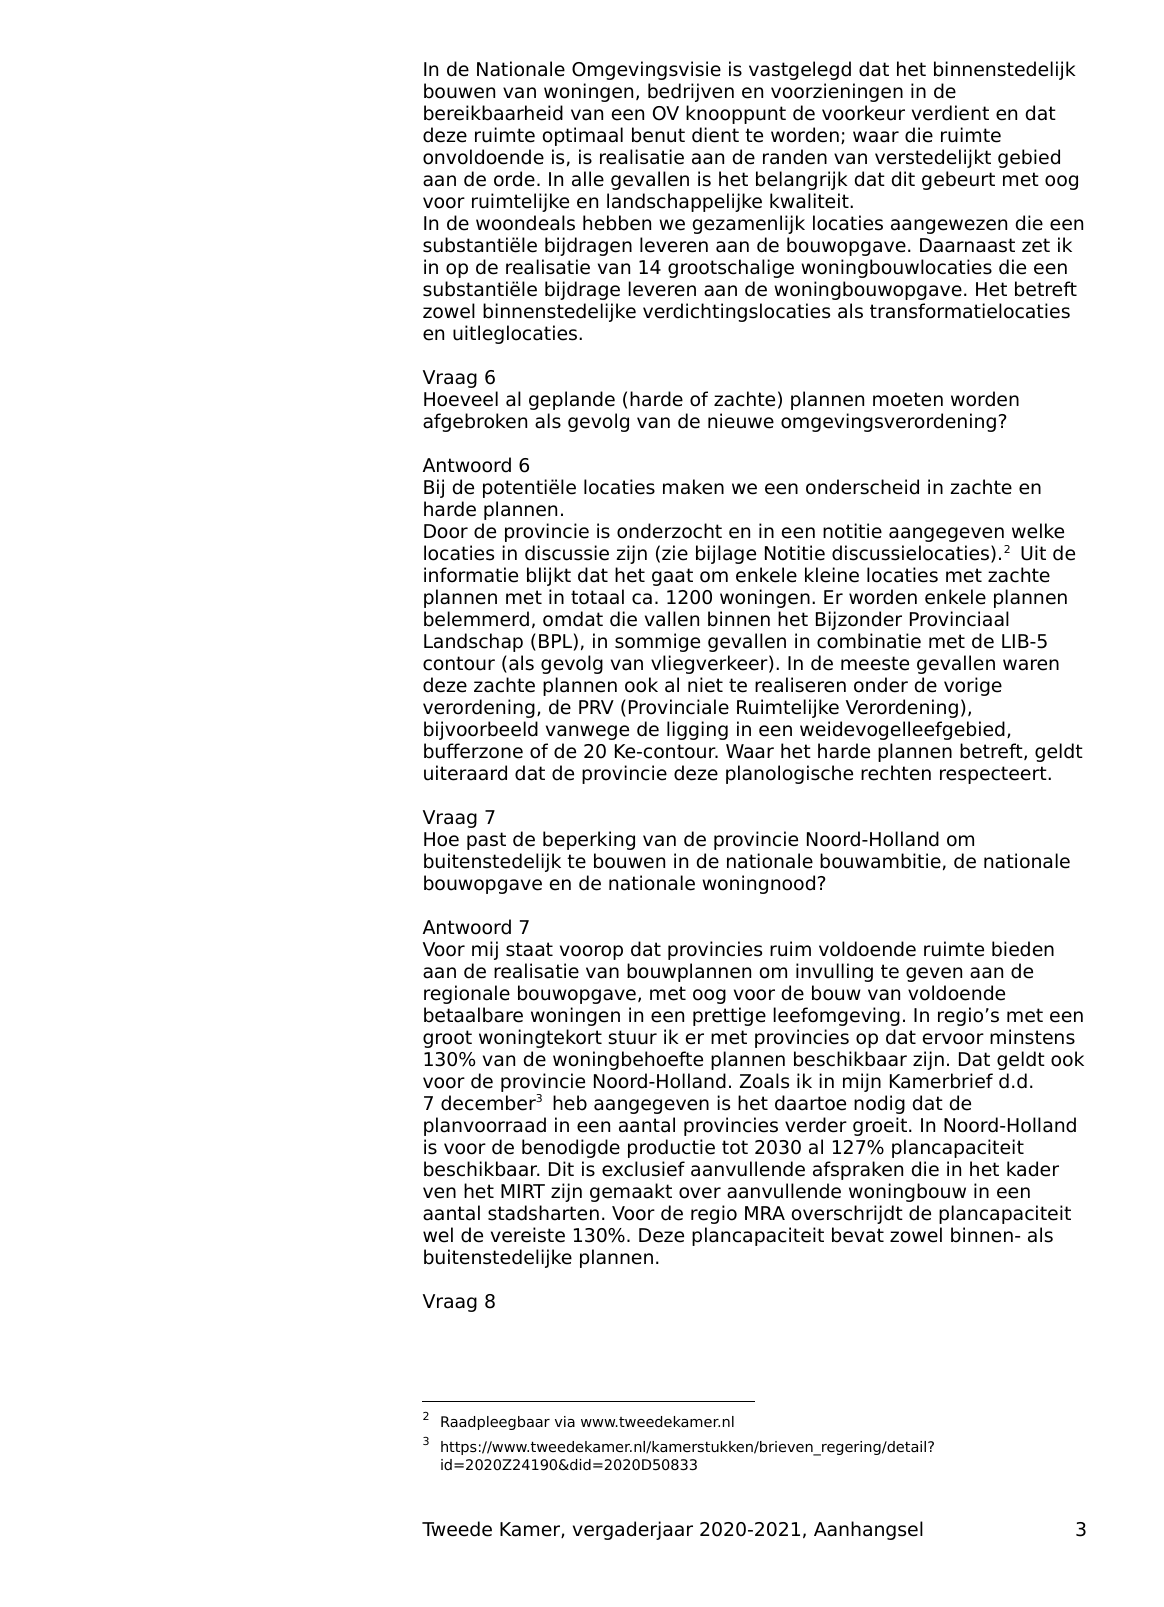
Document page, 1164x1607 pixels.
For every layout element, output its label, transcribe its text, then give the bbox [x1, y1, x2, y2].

text https://www.tweedekamer.nl/kamerstukken/brieven_regering/detail?id=2020Z24190&did=2020D50833 [422, 1435, 1087, 1474]
text Hoe past de beperking van de provincie Noord-Holland om buitenstedelijk te bouwen in de nationale bouwambitie, de nationale bouwopgave en de nationale woningnood? [422, 829, 1087, 895]
text In de Nationale Omgevingsvisie is vastgelegd dat het binnenstedelijk bouwen van woningen, bedrijven en voorzieningen in de bereikbaarheid van een OV knooppunt de voorkeur verdient en dat deze ruimte optimaal benut dient te worden; waar die ruimte onvoldoende is, is realisatie aan de randen van verstedelijkt gebied aan de orde. In alle gevallen is het belangrijk dat dit gebeurt met oog voor ruimtelijke en landschappelijke kwaliteit. [422, 59, 1087, 213]
text Vraag 7 [422, 807, 1087, 829]
text Bij de potentiële locaties maken we een onderscheid in zachte en harde plannen. [422, 477, 1087, 521]
text Vraag 6 [422, 367, 1087, 389]
text Voor mij staat voorop dat provincies ruim voldoende ruimte bieden aan de realisatie van bouwplannen om invulling te geven aan de regionale bouwopgave, met oog voor de bouw van voldoende betaalbare woningen in een prettige leefomgeving. In regio’s met een groot woningtekort stuur ik er met provincies op dat ervoor minstens 130% van de woningbehoefte plannen beschikbaar zijn. Dat geldt ook voor de provincie Noord-Holland. Zoals ik in mijn Kamerbrief d.d. 7 december heb aangegeven is het daartoe nodig dat de planvoorraad in een aantal provincies verder groeit. In Noord-Holland is voor de benodigde productie tot 2030 al 127% plancapaciteit beschikbaar. Dit is exclusief aanvullende afspraken die in het kader ven het MIRT zijn gemaakt over aanvullende woningbouw in een aantal stadsharten. Voor de regio MRA overschrijdt de plancapaciteit wel de vereiste 130%. Deze plancapaciteit bevat zowel binnen- als buitenstedelijke plannen. [422, 939, 1087, 1269]
text Door de provincie is onderzocht en in een notitie aangegeven welke locaties in discussie zijn (zie bijlage Notitie discussielocaties). Uit de informatie blijkt dat het gaat om enkele kleine locaties met zachte plannen met in totaal ca. 1200 woningen. Er worden enkele plannen belemmerd, omdat die vallen binnen het Bijzonder Provinciaal Landschap (BPL), in sommige gevallen in combinatie met de LIB-5 contour (als gevolg van vliegverkeer). In de meeste gevallen waren deze zachte plannen ook al niet te realiseren onder de vorige verordening, de PRV (Provinciale Ruimtelijke Verordening), bijvoorbeeld vanwege de ligging in een weidevogelleefgebied, bufferzone of de 20 Ke-contour. Waar het harde plannen betreft, geldt uiteraard dat de provincie deze planologische rechten respecteert. [422, 521, 1087, 785]
text Raadpleegbaar via www.tweedekamer.nl [422, 1410, 1087, 1432]
text In de woondeals hebben we gezamenlijk locaties aangewezen die een substantiële bijdragen leveren aan de bouwopgave. Daarnaast zet ik in op de realisatie van 14 grootschalige woningbouwlocaties die een substantiële bijdrage leveren aan de woningbouwopgave. Het betreft zowel binnenstedelijke verdichtingslocaties als transformatielocaties en uitleglocaties. [422, 213, 1087, 345]
text Hoeveel al geplande (harde of zachte) plannen moeten worden afgebroken als gevolg van de nieuwe omgevingsverordening? [422, 389, 1087, 433]
text Antwoord 7 [422, 917, 1087, 939]
text Vraag 8 [422, 1291, 1087, 1313]
text Antwoord 6 [422, 455, 1087, 477]
